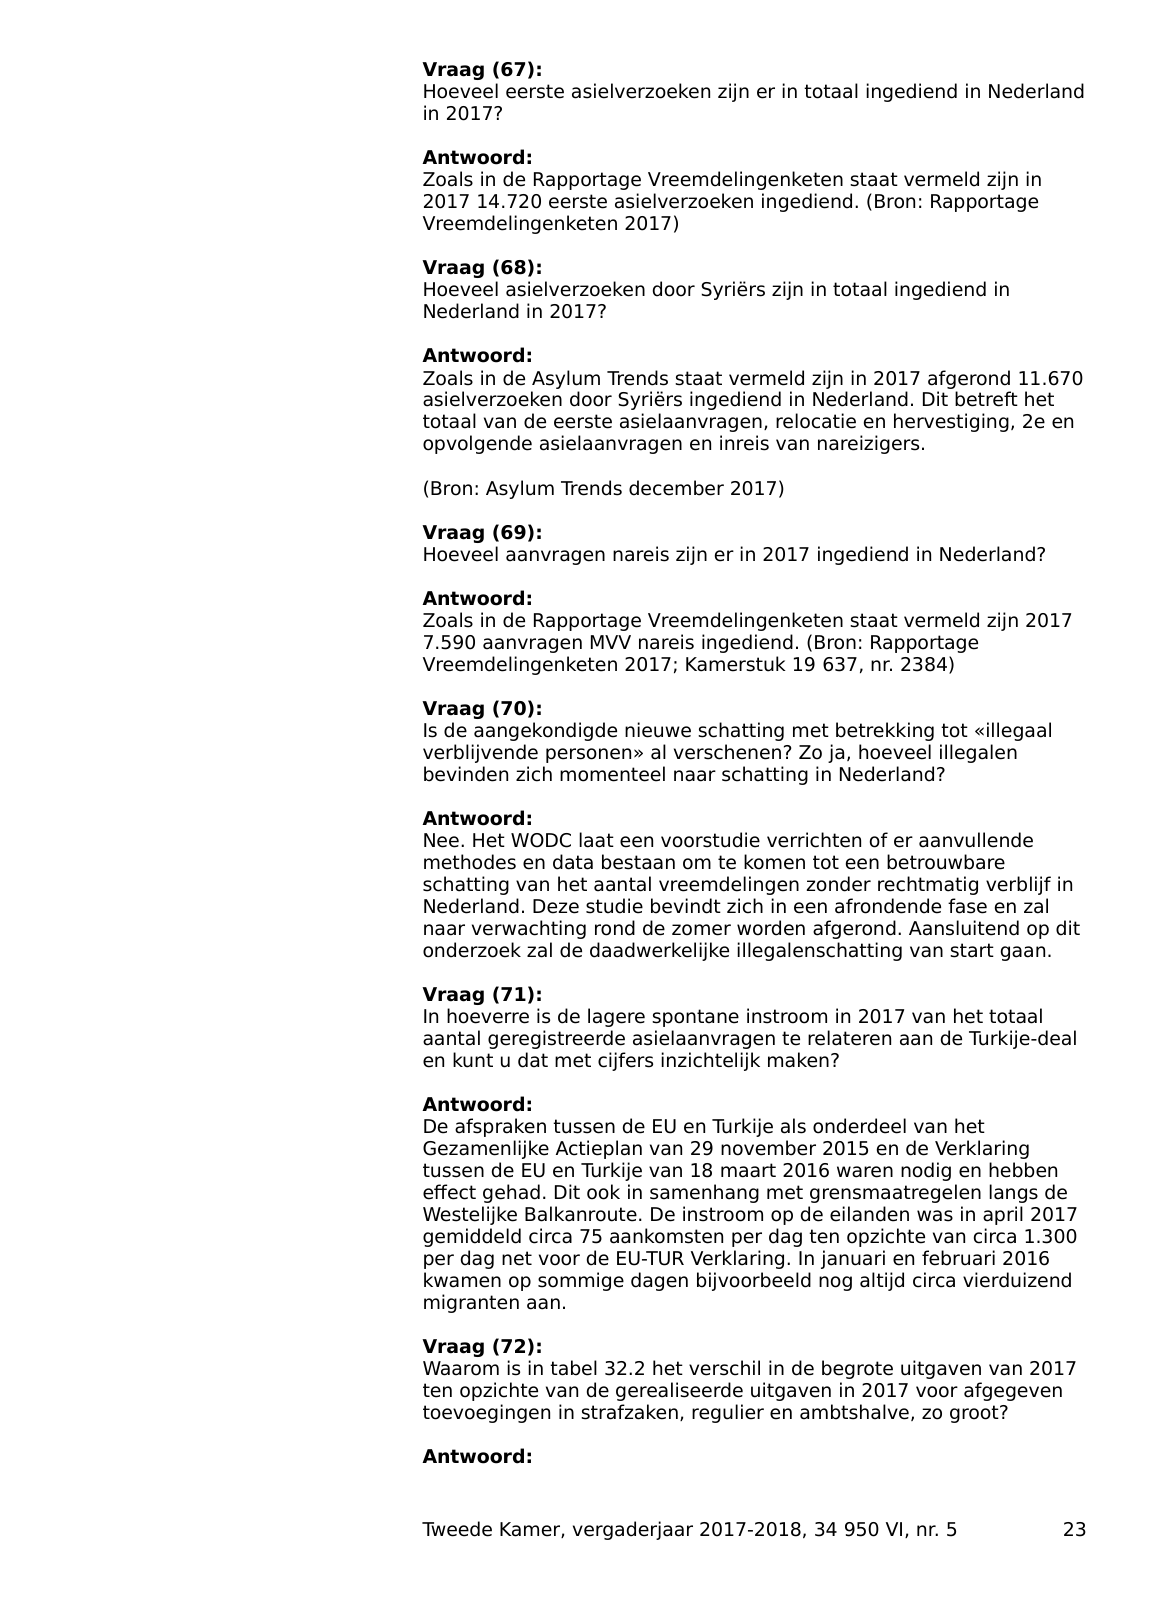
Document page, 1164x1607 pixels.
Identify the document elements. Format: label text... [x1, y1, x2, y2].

text Antwoord: [422, 147, 1087, 169]
text Antwoord: [422, 1094, 1087, 1116]
text Antwoord: [422, 1446, 1087, 1468]
text Waarom is in tabel 32.2 het verschil in de begrote uitgaven van 2017 ten opzichte van de gerealiseerde uitgaven in 2017 voor afgegeven toevoegingen in strafzaken, regulier en ambtshalve, zo groot? [422, 1358, 1087, 1424]
text Vraag (71): [422, 984, 1087, 1006]
text Vraag (68): [422, 257, 1087, 279]
text Hoeveel asielverzoeken door Syriërs zijn in totaal ingediend in Nederland in 2017? [422, 279, 1087, 323]
text Zoals in de Rapportage Vreemdelingenketen staat vermeld zijn 2017 7.590 aanvragen MVV nareis ingediend. (Bron: Rapportage Vreemdelingenketen 2017; Kamerstuk 19 637, nr. 2384) [422, 610, 1087, 676]
text Vraag (69): [422, 522, 1087, 544]
text Antwoord: [422, 808, 1087, 830]
text Vraag (67): [422, 59, 1087, 81]
text Vraag (72): [422, 1336, 1087, 1358]
text (Bron: Asylum Trends december 2017) [422, 477, 1087, 499]
text In hoeverre is de lagere spontane instroom in 2017 van het totaal aantal geregistreerde asielaanvragen te relateren aan de Turkije-deal en kunt u dat met cijfers inzichtelijk maken? [422, 1006, 1087, 1072]
text Vraag (70): [422, 698, 1087, 720]
text Hoeveel eerste asielverzoeken zijn er in totaal ingediend in Nederland in 2017? [422, 81, 1087, 125]
text Zoals in de Asylum Trends staat vermeld zijn in 2017 afgerond 11.670 asielverzoeken door Syriërs ingediend in Nederland. Dit betreft het totaal van de eerste asielaanvragen, relocatie en hervestiging, 2e en opvolgende asielaanvragen en inreis van nareizigers. [422, 367, 1087, 455]
text De afspraken tussen de EU en Turkije als onderdeel van het Gezamenlijke Actieplan van 29 november 2015 en de Verklaring tussen de EU en Turkije van 18 maart 2016 waren nodig en hebben effect gehad. Dit ook in samenhang met grensmaatregelen langs de Westelijke Balkanroute. De instroom op de eilanden was in april 2017 gemiddeld circa 75 aankomsten per dag ten opzichte van circa 1.300 per dag net voor de EU-TUR Verklaring. In januari en februari 2016 kwamen op sommige dagen bijvoorbeeld nog altijd circa vierduizend migranten aan. [422, 1116, 1087, 1314]
text Antwoord: [422, 588, 1087, 610]
text Hoeveel aanvragen nareis zijn er in 2017 ingediend in Nederland? [422, 544, 1087, 566]
text Nee. Het WODC laat een voorstudie verrichten of er aanvullende methodes en data bestaan om te komen tot een betrouwbare schatting van het aantal vreemdelingen zonder rechtmatig verblijf in Nederland. Deze studie bevindt zich in een afrondende fase en zal naar verwachting rond de zomer worden afgerond. Aansluitend op dit onderzoek zal de daadwerkelijke illegalenschatting van start gaan. [422, 830, 1087, 962]
text Antwoord: [422, 345, 1087, 367]
text Zoals in de Rapportage Vreemdelingenketen staat vermeld zijn in 2017 14.720 eerste asielverzoeken ingediend. (Bron: Rapportage Vreemdelingenketen 2017) [422, 169, 1087, 235]
text Is de aangekondigde nieuwe schatting met betrekking tot «illegaal verblijvende personen» al verschenen? Zo ja, hoeveel illegalen bevinden zich momenteel naar schatting in Nederland? [422, 720, 1087, 786]
